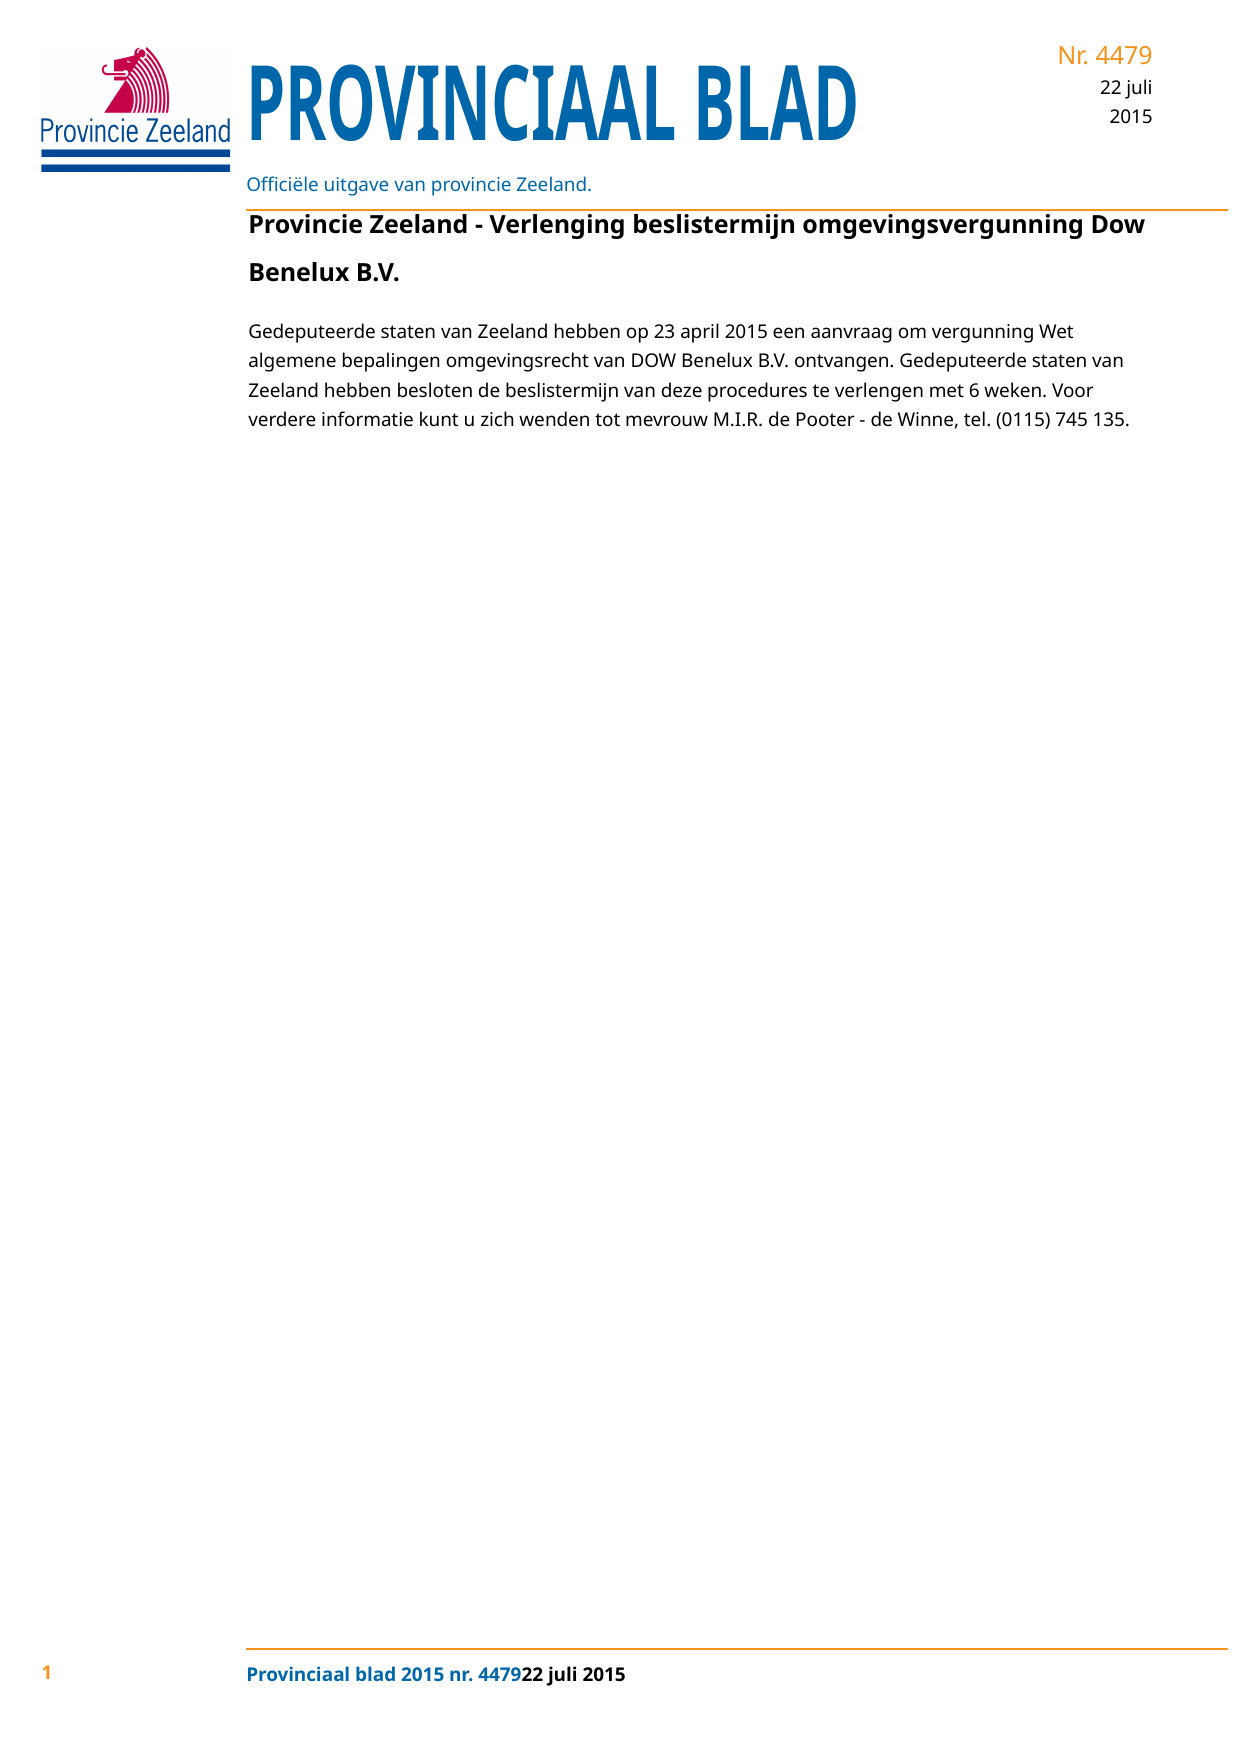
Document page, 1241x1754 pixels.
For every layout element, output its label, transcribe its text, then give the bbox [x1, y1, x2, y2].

picture [41, 47, 231, 172]
text Gedeputeerde staten van Zeeland hebben op 23 april 2015 een aanvraag om vergunning Wet algemene bepalingen omgevingsrecht van DOW Benelux B.V. ontvangen. Gedeputeerde staten van Zeeland hebben besloten de beslistermijn van deze procedures te verlengen met 6 weken. Voor verdere informatie kunt u zich wenden tot mevrouw M.I.R. de Pooter - de Winne, tel. (0115) 745 135. [248, 318, 1152, 432]
text Provincie Zeeland - Verlenging beslistermijn omgevingsvergunning Dow Benelux B.V. [248, 211, 1152, 288]
